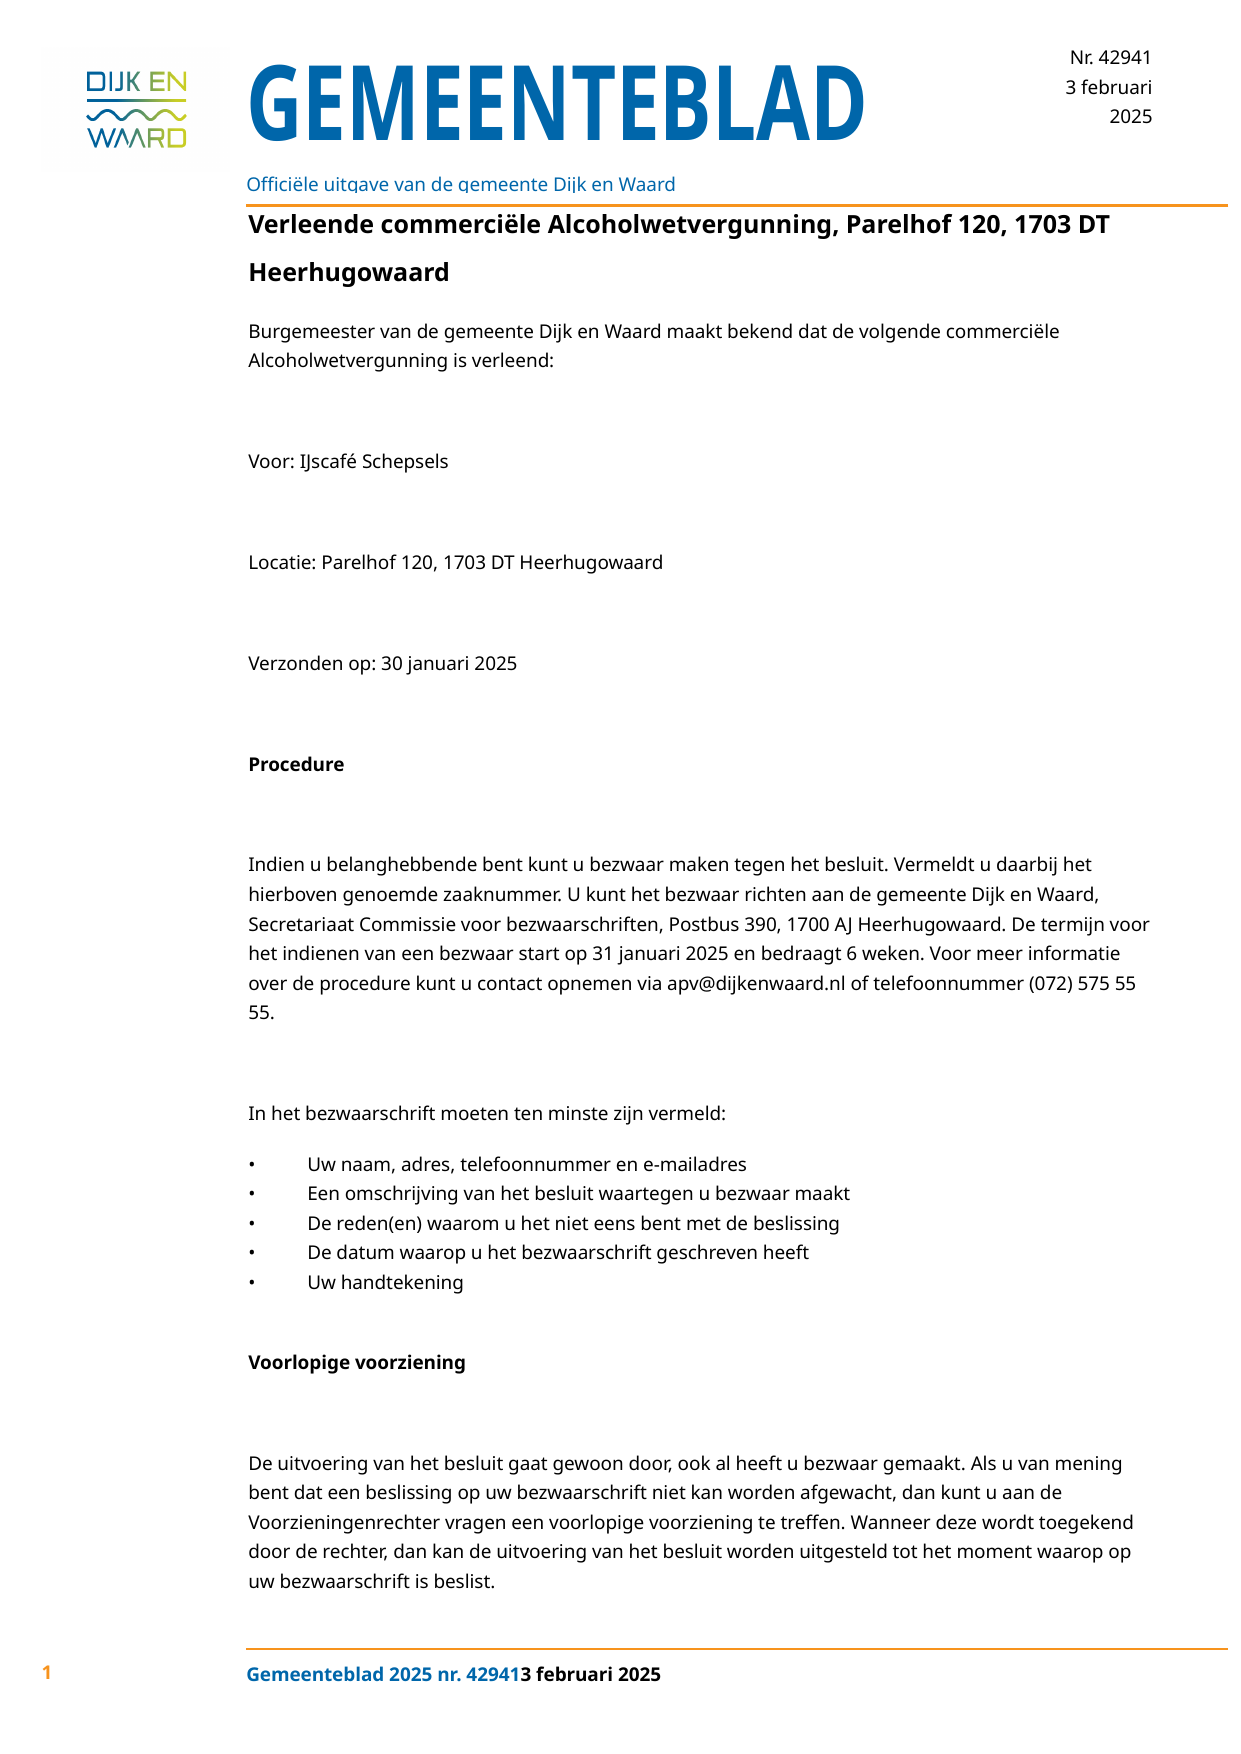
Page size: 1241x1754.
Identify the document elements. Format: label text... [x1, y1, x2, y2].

text Indien u belanghebbende bent kunt u bezwaar maken tegen het besluit. Vermeldt u daarbij het hierboven genoemde zaaknummer. U kunt het bezwaar richten aan de gemeente Dijk en Waard, Secretariaat Commissie voor bezwaarschriften, Postbus 390, 1700 AJ Heerhugowaard. De termijn voor het indienen van een bezwaar start op 31 januari 2025 en bedraagt 6 weken. Voor meer informatie over de procedure kunt u contact opnemen via apv@dijkenwaard.nl of telefoonnummer (072) 575 55 55. [248, 852, 1152, 1025]
text Verzonden op: 30 januari 2025 [248, 650, 1152, 676]
list De reden(en) waarom u het niet eens bent met de beslissing [248, 1210, 1152, 1236]
text Verleende commerciële Alcoholwetvergunning, Parelhof 120, 1703 DT Heerhugowaard [248, 207, 1152, 288]
text De uitvoering van het besluit gaat gewoon door, ook al heeft u bezwaar gemaakt. Als u van mening bent dat een beslissing op uw bezwaarschrift niet kan worden afgewacht, dan kunt u aan de Voorzieningenrechter vragen een voorlopige voorziening te treffen. Wanneer deze wordt toegekend door de rechter, dan kan de uitvoering van het besluit worden uitgesteld tot het moment waarop op uw bezwaarschrift is beslist. [248, 1450, 1152, 1594]
list Uw handtekening [248, 1269, 1152, 1295]
text Voor: IJscafé Schepsels [248, 448, 1152, 474]
text Locatie: Parelhof 120, 1703 DT Heerhugowaard [248, 549, 1152, 575]
text Procedure [248, 751, 1152, 777]
text Voorlopige voorziening [248, 1349, 1152, 1375]
text Burgemeester van de gemeente Dijk en Waard maakt bekend dat de volgende commerciële Alcoholwetvergunning is verleend: [248, 318, 1152, 373]
list Een omschrijving van het besluit waartegen u bezwaar maakt [248, 1180, 1152, 1206]
list Uw naam, adres, telefoonnummer en e-mailadres [248, 1151, 1152, 1177]
picture [41, 47, 231, 172]
text In het bezwaarschrift moeten ten minste zijn vermeld: [248, 1100, 1152, 1126]
list De datum waarop u het bezwaarschrift geschreven heeft [248, 1239, 1152, 1265]
